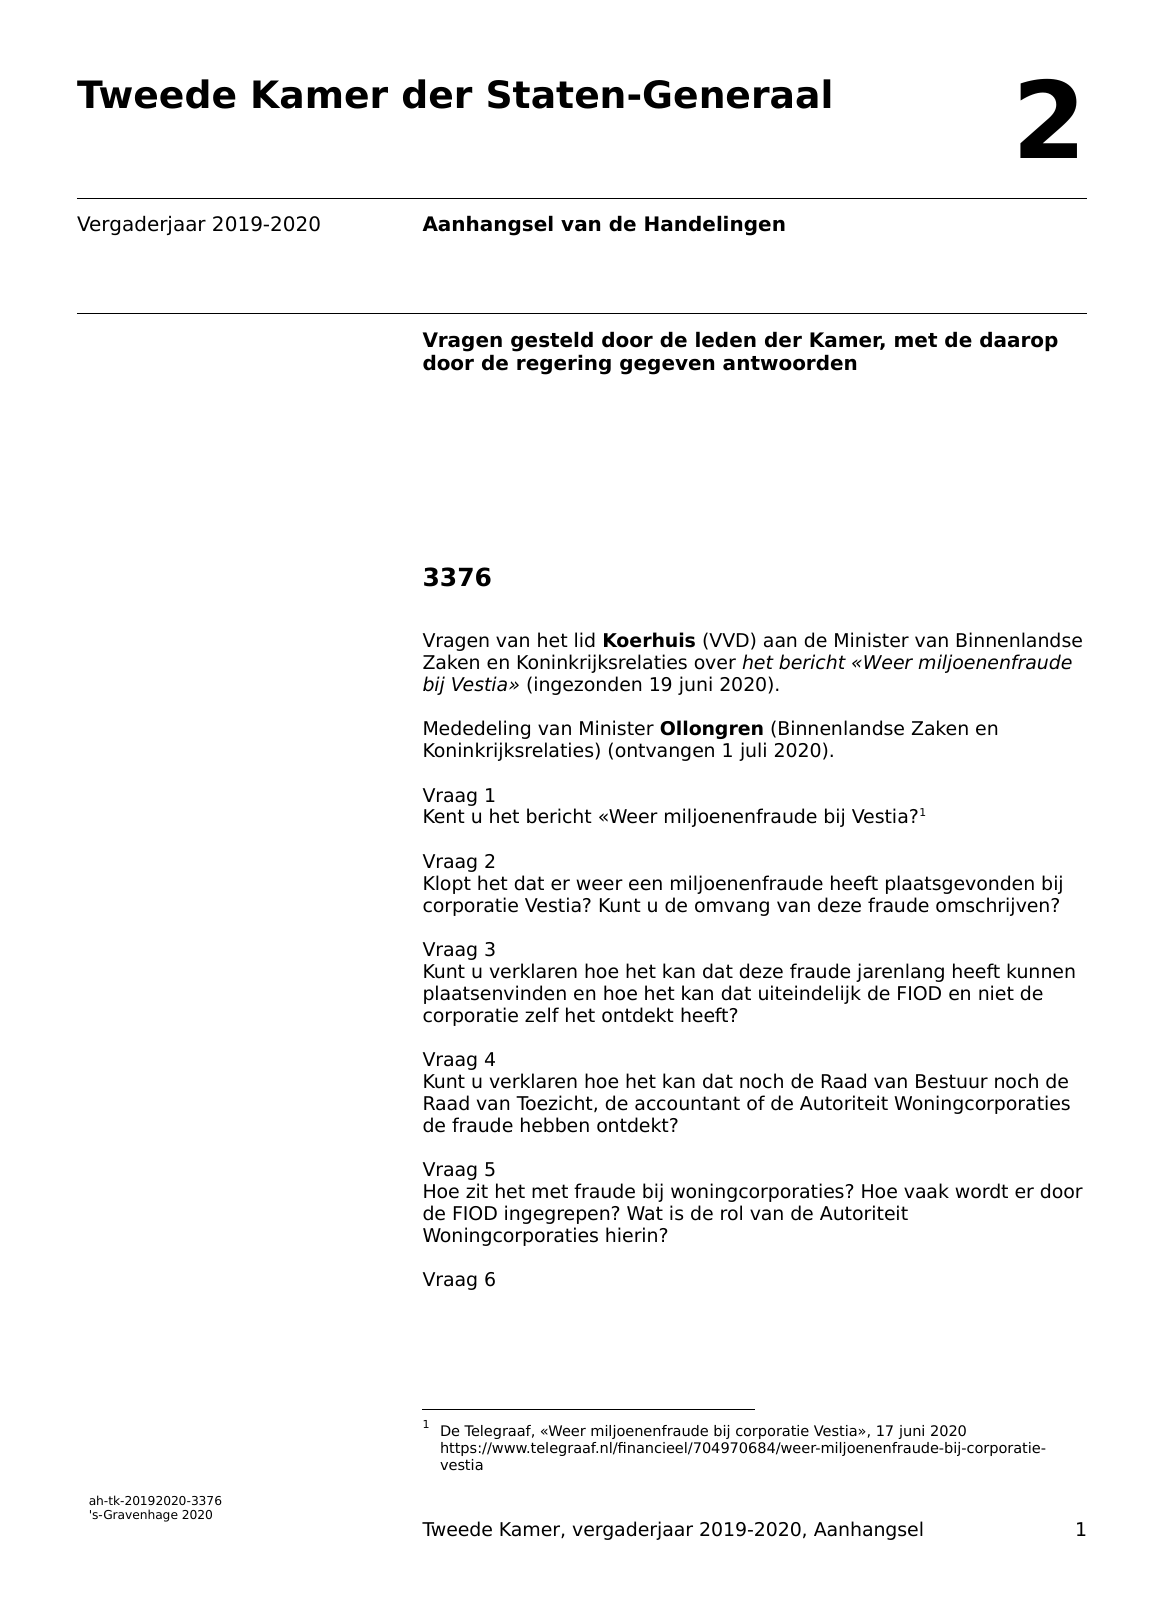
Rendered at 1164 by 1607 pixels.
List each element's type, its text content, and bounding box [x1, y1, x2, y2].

text Vragen van het lid Koerhuis (VVD) aan de Minister van Binnenlandse Zaken en Koninkrijksrelaties over het bericht «Weer miljoenenfraude bij Vestia» (ingezonden 19 juni 2020). [422, 630, 1087, 696]
table_header 2 [886, 59, 1087, 198]
text Vraag 2 [422, 851, 1087, 873]
text Vraag 4 [422, 1049, 1087, 1071]
text De Telegraaf, «Weer miljoenenfraude bij corporatie Vestia», 17 juni 2020 https://www.telegraaf.nl/financieel/704970684/weer-miljoenenfraude-bij-corporatie-vestia [422, 1418, 1087, 1474]
text 's-Gravenhage 2020 [88, 1508, 323, 1522]
text Klopt het dat er weer een miljoenenfraude heeft plaatsgevonden bij corporatie Vestia? Kunt u de omvang van deze fraude omschrijven? [422, 873, 1087, 917]
text Hoe zit het met fraude bij woningcorporaties? Hoe vaak wordt er door de FIOD ingegrepen? Wat is de rol van de Autoriteit Woningcorporaties hierin? [422, 1181, 1087, 1247]
table_cell Aanhangsel van de Handelingen [422, 199, 1087, 313]
table_cell [77, 314, 422, 375]
text 3376 [422, 563, 1087, 592]
table_header Tweede Kamer der Staten-Generaal [77, 59, 886, 198]
text Vraag 6 [422, 1269, 1087, 1291]
text Vraag 3 [422, 939, 1087, 961]
text Kunt u verklaren hoe het kan dat deze fraude jarenlang heeft kunnen plaatsenvinden en hoe het kan dat uiteindelijk de FIOD en niet de corporatie zelf het ontdekt heeft? [422, 961, 1087, 1027]
text ah-tk-20192020-3376 [88, 1494, 323, 1508]
table_cell Vragen gesteld door de leden der Kamer, met de daarop door de regering gegeven antwoorden [422, 314, 1087, 375]
text Kent u het bericht «Weer miljoenenfraude bij Vestia? [422, 806, 1087, 828]
text Vraag 1 [422, 784, 1087, 806]
table_cell Vergaderjaar 2019-2020 [77, 199, 422, 313]
text Vraag 5 [422, 1159, 1087, 1181]
text Mededeling van Minister Ollongren (Binnenlandse Zaken en Koninkrijksrelaties) (ontvangen 1 juli 2020). [422, 718, 1087, 762]
text Kunt u verklaren hoe het kan dat noch de Raad van Bestuur noch de Raad van Toezicht, de accountant of de Autoriteit Woningcorporaties de fraude hebben ontdekt? [422, 1071, 1087, 1137]
